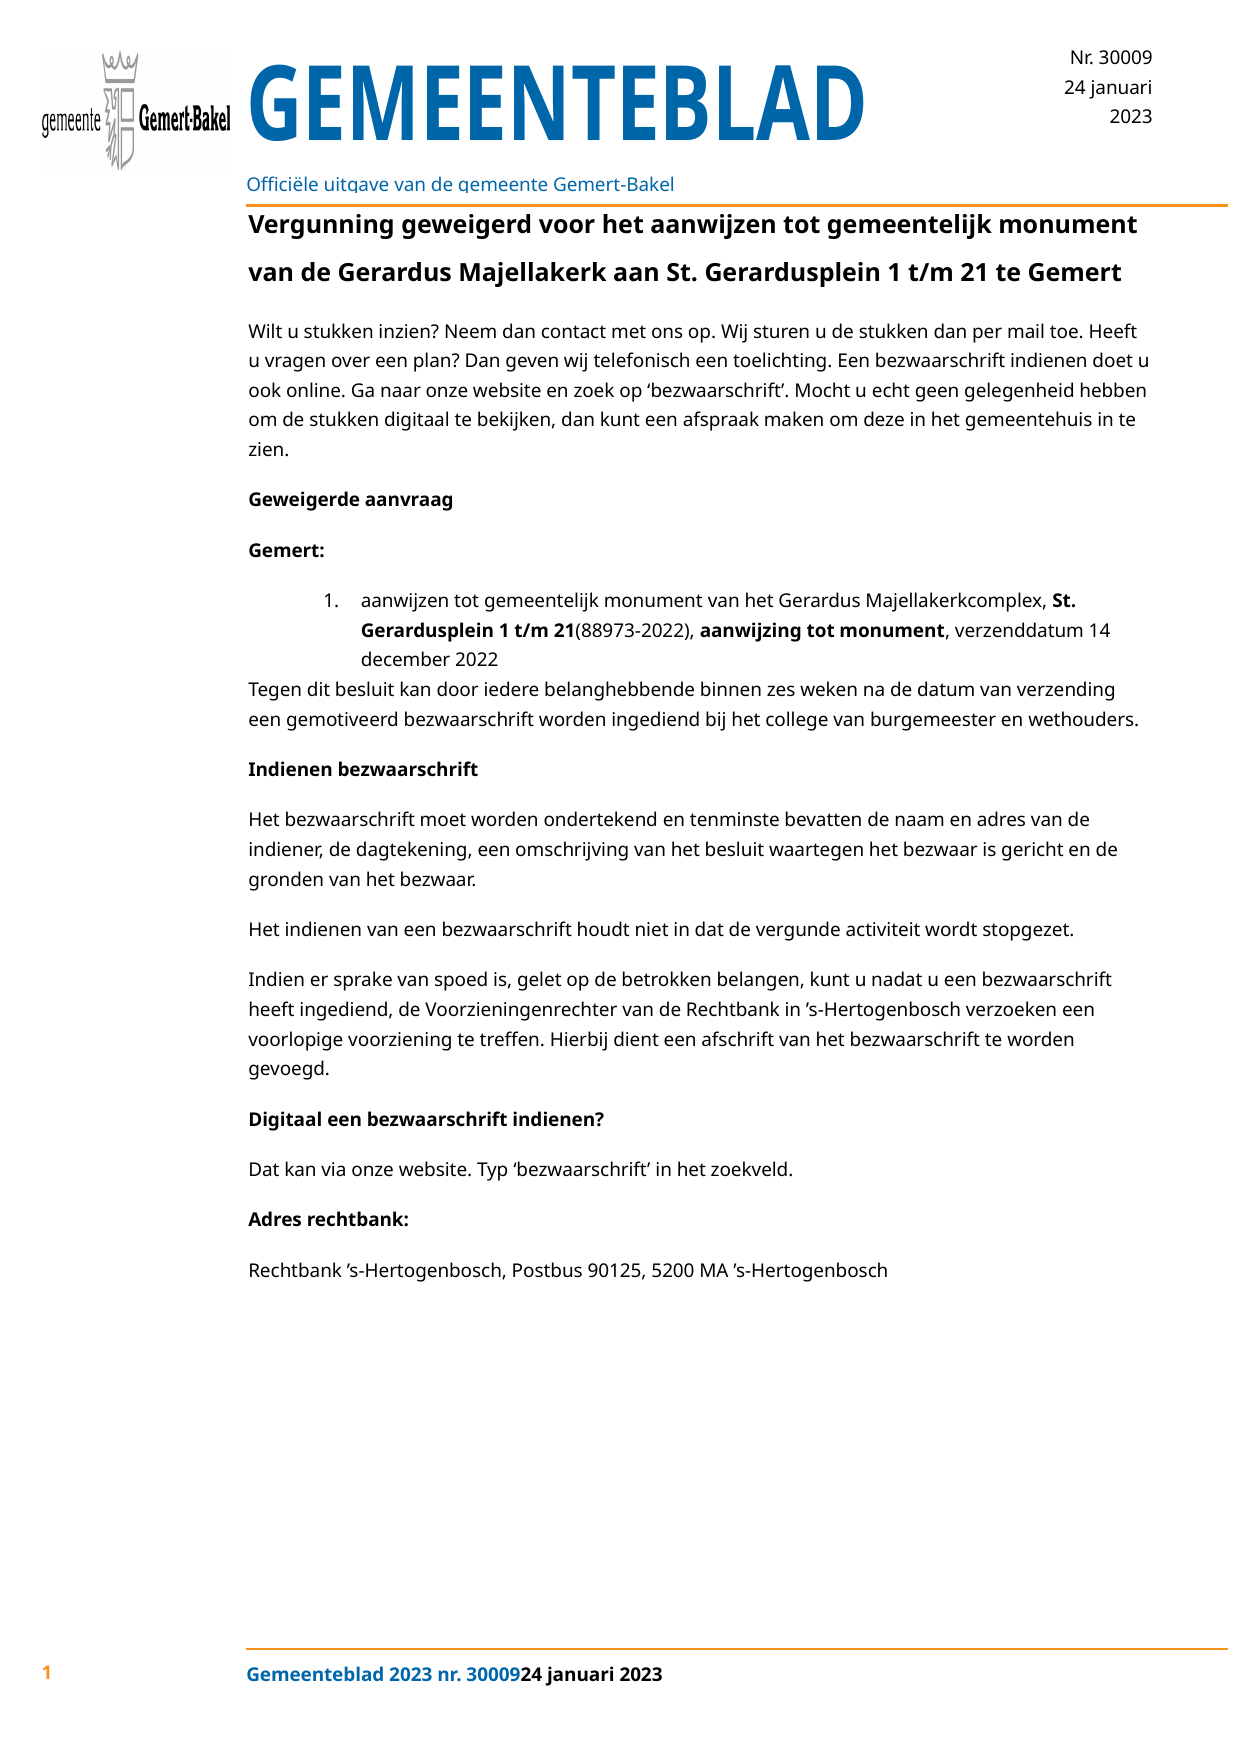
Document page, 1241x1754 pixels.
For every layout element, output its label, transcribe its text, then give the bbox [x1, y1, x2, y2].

text Indien er sprake van spoed is, gelet op de betrokken belangen, kunt u nadat u een bezwaarschrift heeft ingediend, de Voorzieningenrechter van de Rechtbank in ’s-Hertogenbosch verzoeken een voorlopige voorziening te treffen. Hierbij dient een afschrift van het bezwaarschrift te worden gevoegd. [248, 967, 1152, 1081]
list aanwijzen tot gemeentelijk monument van het Gerardus Majellakerkcomplex, St. Gerardusplein 1 t/m 21(88973-2022), aanwijzing tot monument, verzenddatum 14 december 2022 [323, 587, 1152, 672]
text Vergunning geweigerd voor het aanwijzen tot gemeentelijk monument van de Gerardus Majellakerk aan St. Gerardusplein 1 t/m 21 te Gemert [248, 207, 1152, 288]
text Tegen dit besluit kan door iedere belanghebbende binnen zes weken na de datum van verzending een gemotiveerd bezwaarschrift worden ingediend bij het college van burgemeester en wethouders. [248, 676, 1152, 732]
text Wilt u stukken inzien? Neem dan contact met ons op. Wij sturen u de stukken dan per mail toe. Heeft u vragen over een plan? Dan geven wij telefonisch een toelichting. Een bezwaarschrift indienen doet u ook online. Ga naar onze website en zoek op ‘bezwaarschrift’. Mocht u echt geen gelegenheid hebben om de stukken digitaal te bekijken, dan kunt een afspraak maken om deze in het gemeentehuis in te zien. [248, 318, 1152, 462]
text Digitaal een bezwaarschrift indienen? [248, 1106, 1152, 1132]
text Indienen bezwaarschrift [248, 756, 1152, 782]
text Geweigerde aanvraag [248, 487, 1152, 512]
text Het indienen van een bezwaarschrift houdt niet in dat de vergunde activiteit wordt stopgezet. [248, 916, 1152, 942]
text Dat kan via onze website. Typ ‘bezwaarschrift’ in het zoekveld. [248, 1156, 1152, 1182]
text Adres rechtbank: [248, 1207, 1152, 1232]
text Rechtbank ’s-Hertogenbosch, Postbus 90125, 5200 MA ’s-Hertogenbosch [248, 1257, 1152, 1283]
text Het bezwaarschrift moet worden ondertekend en tenminste bevatten de naam en adres van de indiener, de dagtekening, een omschrijving van het besluit waartegen het bezwaar is gericht en de gronden van het bezwaar. [248, 807, 1152, 892]
picture [41, 47, 231, 172]
text Gemert: [248, 537, 1152, 563]
